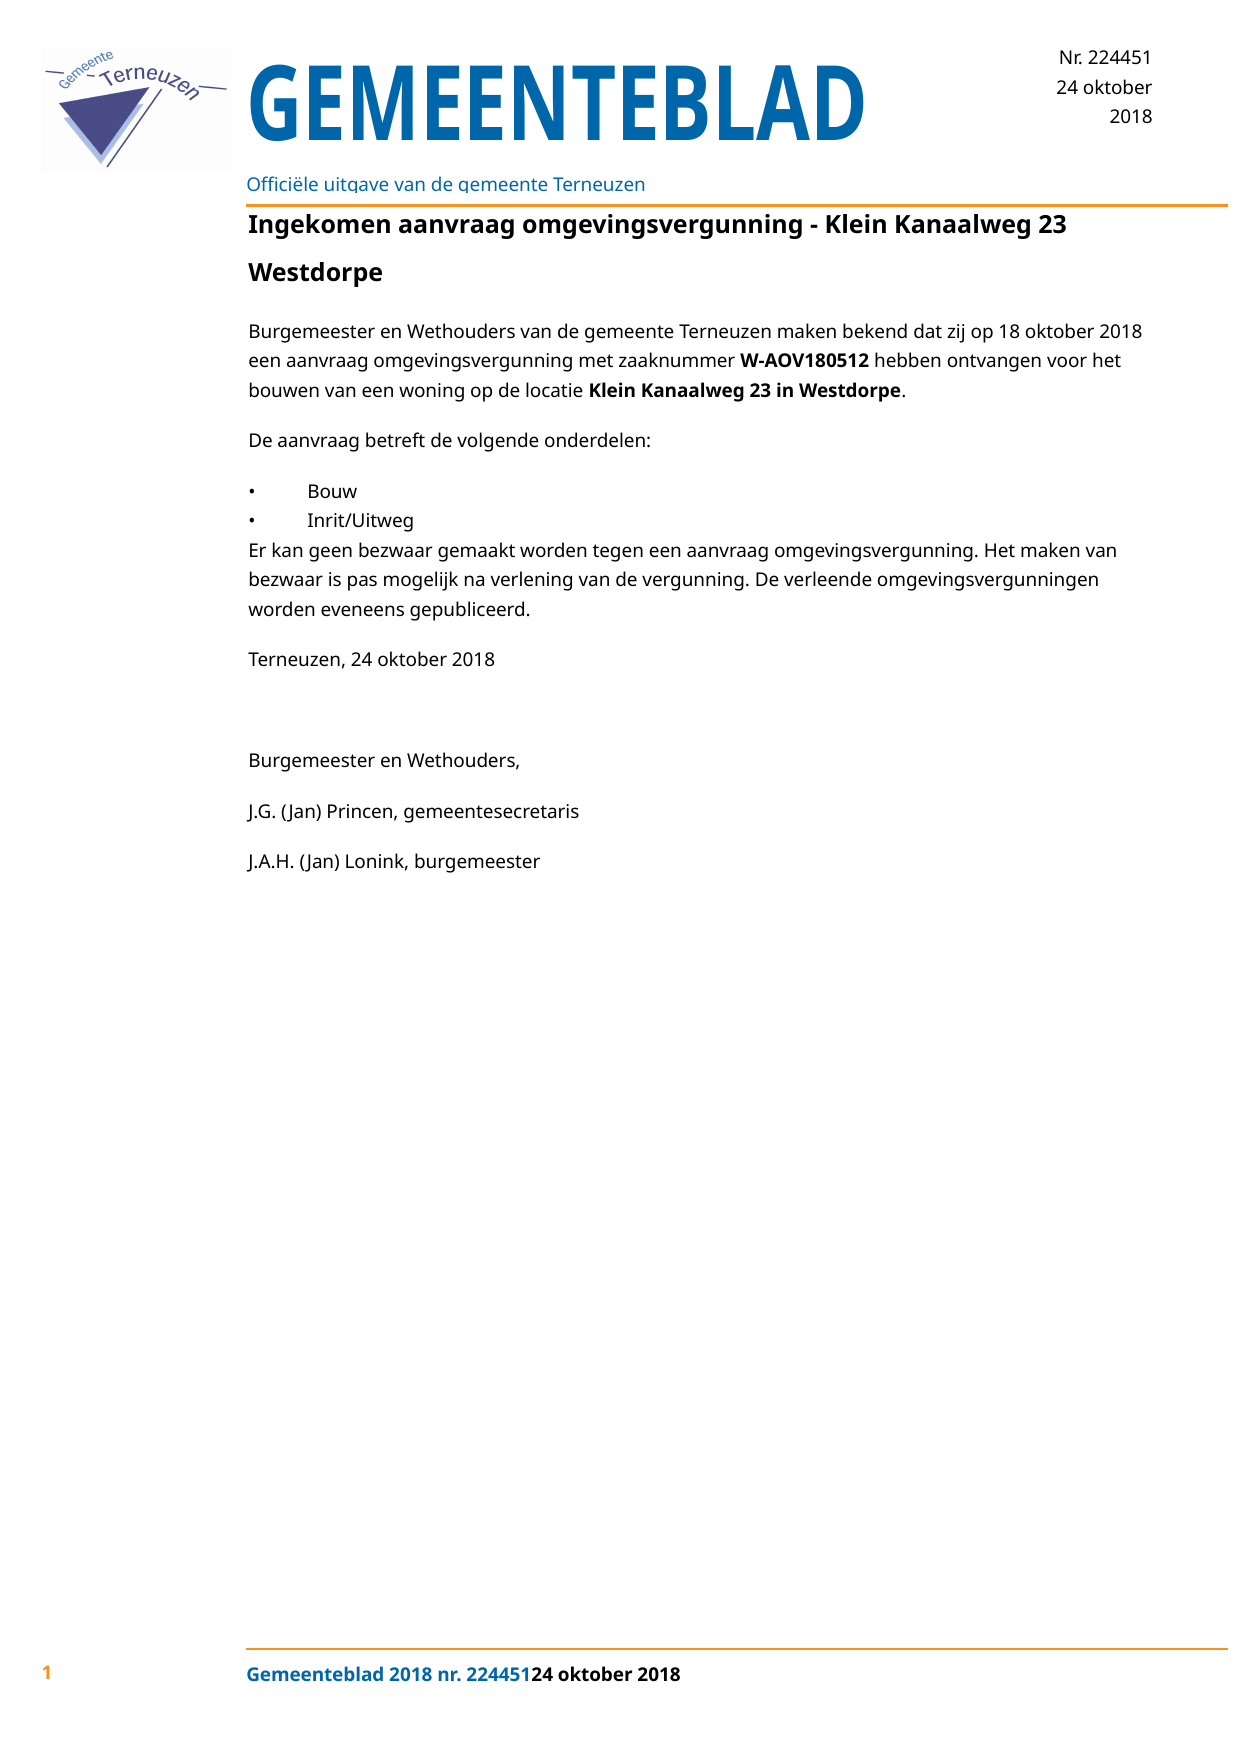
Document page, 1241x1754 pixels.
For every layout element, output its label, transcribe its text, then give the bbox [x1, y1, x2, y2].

text Burgemeester en Wethouders van de gemeente Terneuzen maken bekend dat zij op 18 oktober 2018 een aanvraag omgevingsvergunning met zaaknummer W-AOV180512 hebben ontvangen voor het bouwen van een woning op de locatie Klein Kanaalweg 23 in Westdorpe. [248, 318, 1152, 403]
list Bouw [248, 478, 1152, 504]
text De aanvraag betreft de volgende onderdelen: [248, 427, 1152, 453]
text Er kan geen bezwaar gemaakt worden tegen een aanvraag omgevingsvergunning. Het maken van bezwaar is pas mogelijk na verlening van de vergunning. De verleende omgevingsvergunningen worden eveneens gepubliceerd. [248, 537, 1152, 622]
list Inrit/Uitweg [248, 507, 1152, 533]
text Burgemeester en Wethouders, [248, 747, 1152, 773]
picture [41, 47, 231, 172]
text J.A.H. (Jan) Lonink, burgemeester [248, 848, 1152, 874]
text Ingekomen aanvraag omgevingsvergunning - Klein Kanaalweg 23 Westdorpe [248, 207, 1152, 288]
text Terneuzen, 24 oktober 2018 [248, 647, 1152, 672]
text J.G. (Jan) Princen, gemeentesecretaris [248, 798, 1152, 824]
